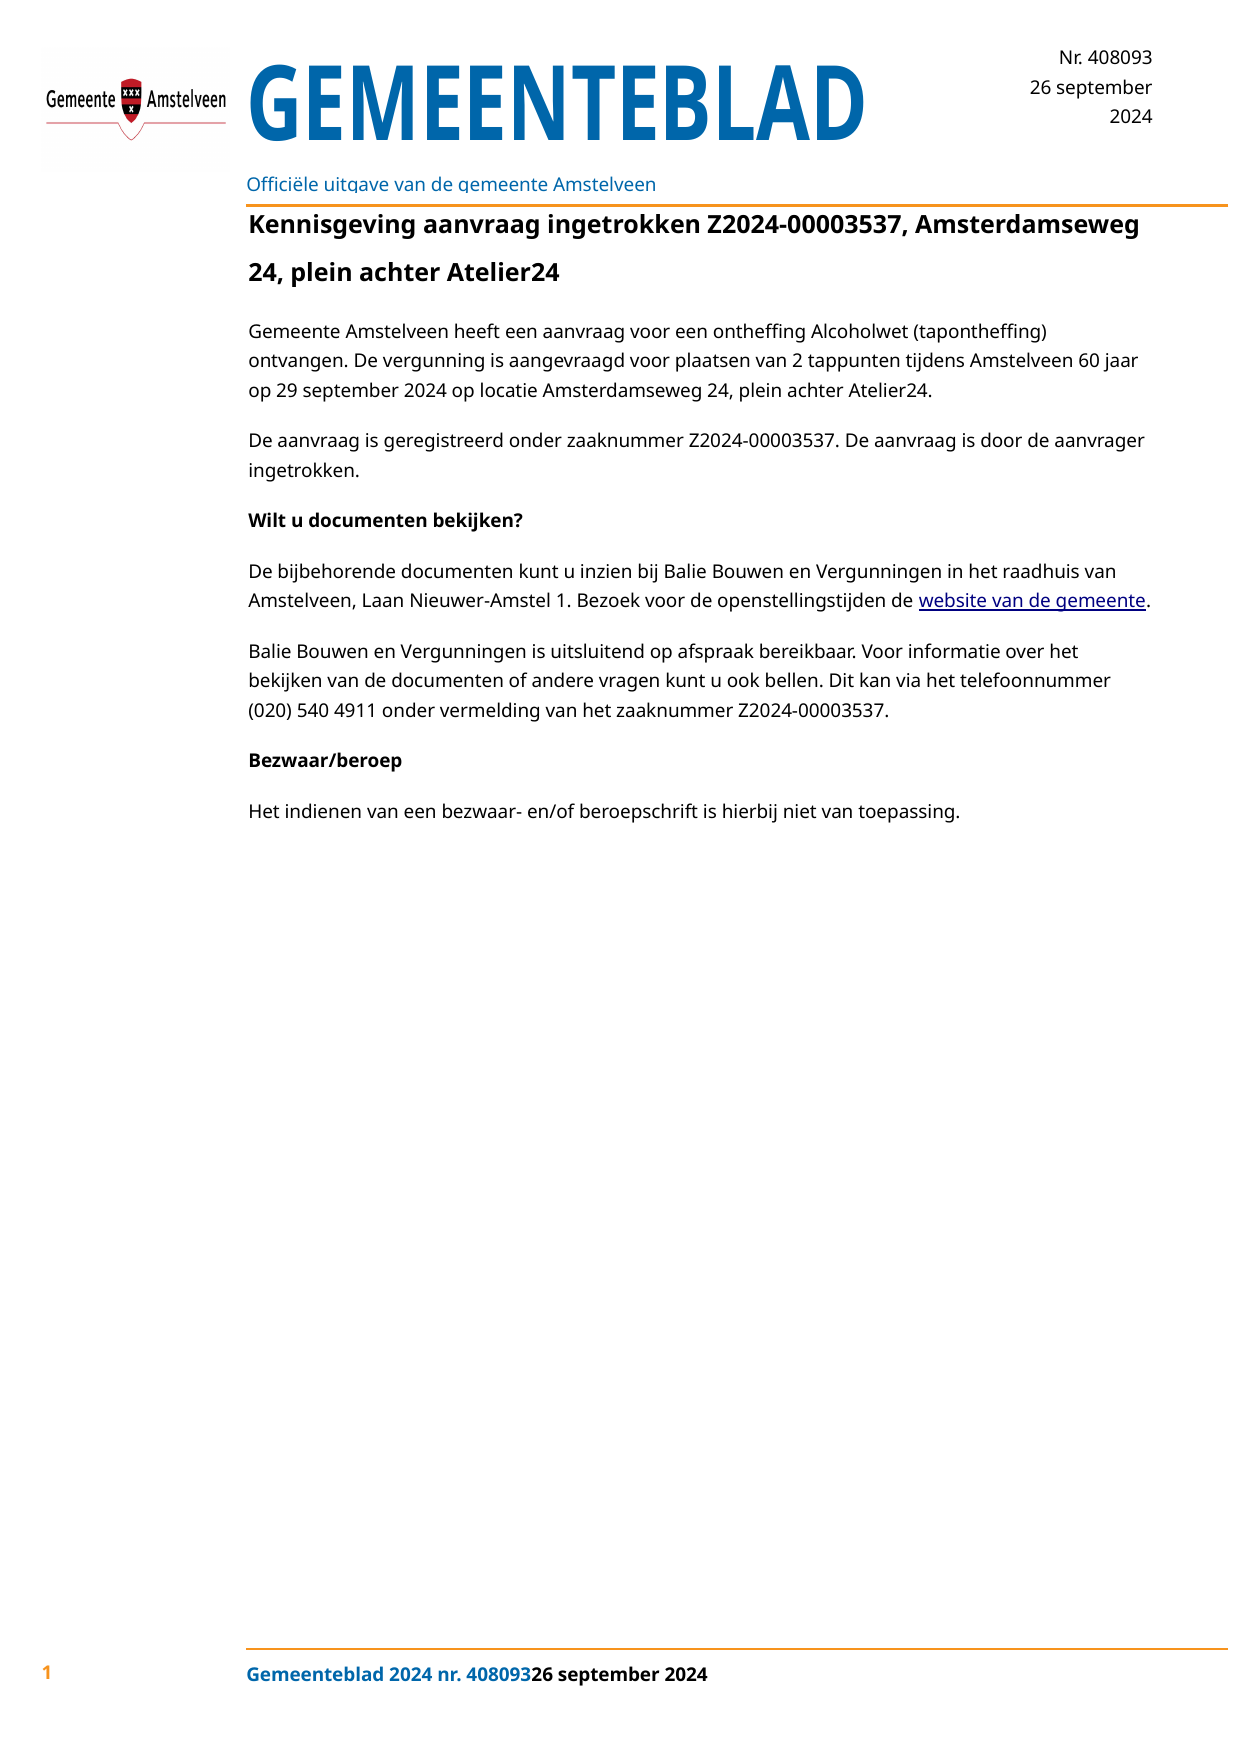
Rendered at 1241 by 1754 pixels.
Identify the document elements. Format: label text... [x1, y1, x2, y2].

text Wilt u documenten bekijken? [248, 507, 1152, 533]
text Bezwaar/beroep [248, 747, 1152, 773]
text Kennisgeving aanvraag ingetrokken Z2024-00003537, Amsterdamseweg 24, plein achter Atelier24 [248, 207, 1152, 288]
text Gemeente Amstelveen heeft een aanvraag voor een ontheffing Alcoholwet (tapontheffing) ontvangen. De vergunning is aangevraagd voor plaatsen van 2 tappunten tijdens Amstelveen 60 jaar op 29 september 2024 op locatie Amsterdamseweg 24, plein achter Atelier24. [248, 318, 1152, 403]
picture [41, 47, 231, 172]
text De bijbehorende documenten kunt u inzien bij Balie Bouwen en Vergunningen in het raadhuis van Amstelveen, Laan Nieuwer-Amstel 1. Bezoek voor de openstellingstijden de website van de gemeente. [248, 558, 1152, 613]
text Balie Bouwen en Vergunningen is uitsluitend op afspraak bereikbaar. Voor informatie over het bekijken van de documenten of andere vragen kunt u ook bellen. Dit kan via het telefoonnummer (020) 540 4911 onder vermelding van het zaaknummer Z2024-00003537. [248, 638, 1152, 723]
text Het indienen van een bezwaar- en/of beroepschrift is hierbij niet van toepassing. [248, 798, 1152, 824]
text De aanvraag is geregistreerd onder zaaknummer Z2024-00003537. De aanvraag is door de aanvrager ingetrokken. [248, 427, 1152, 483]
